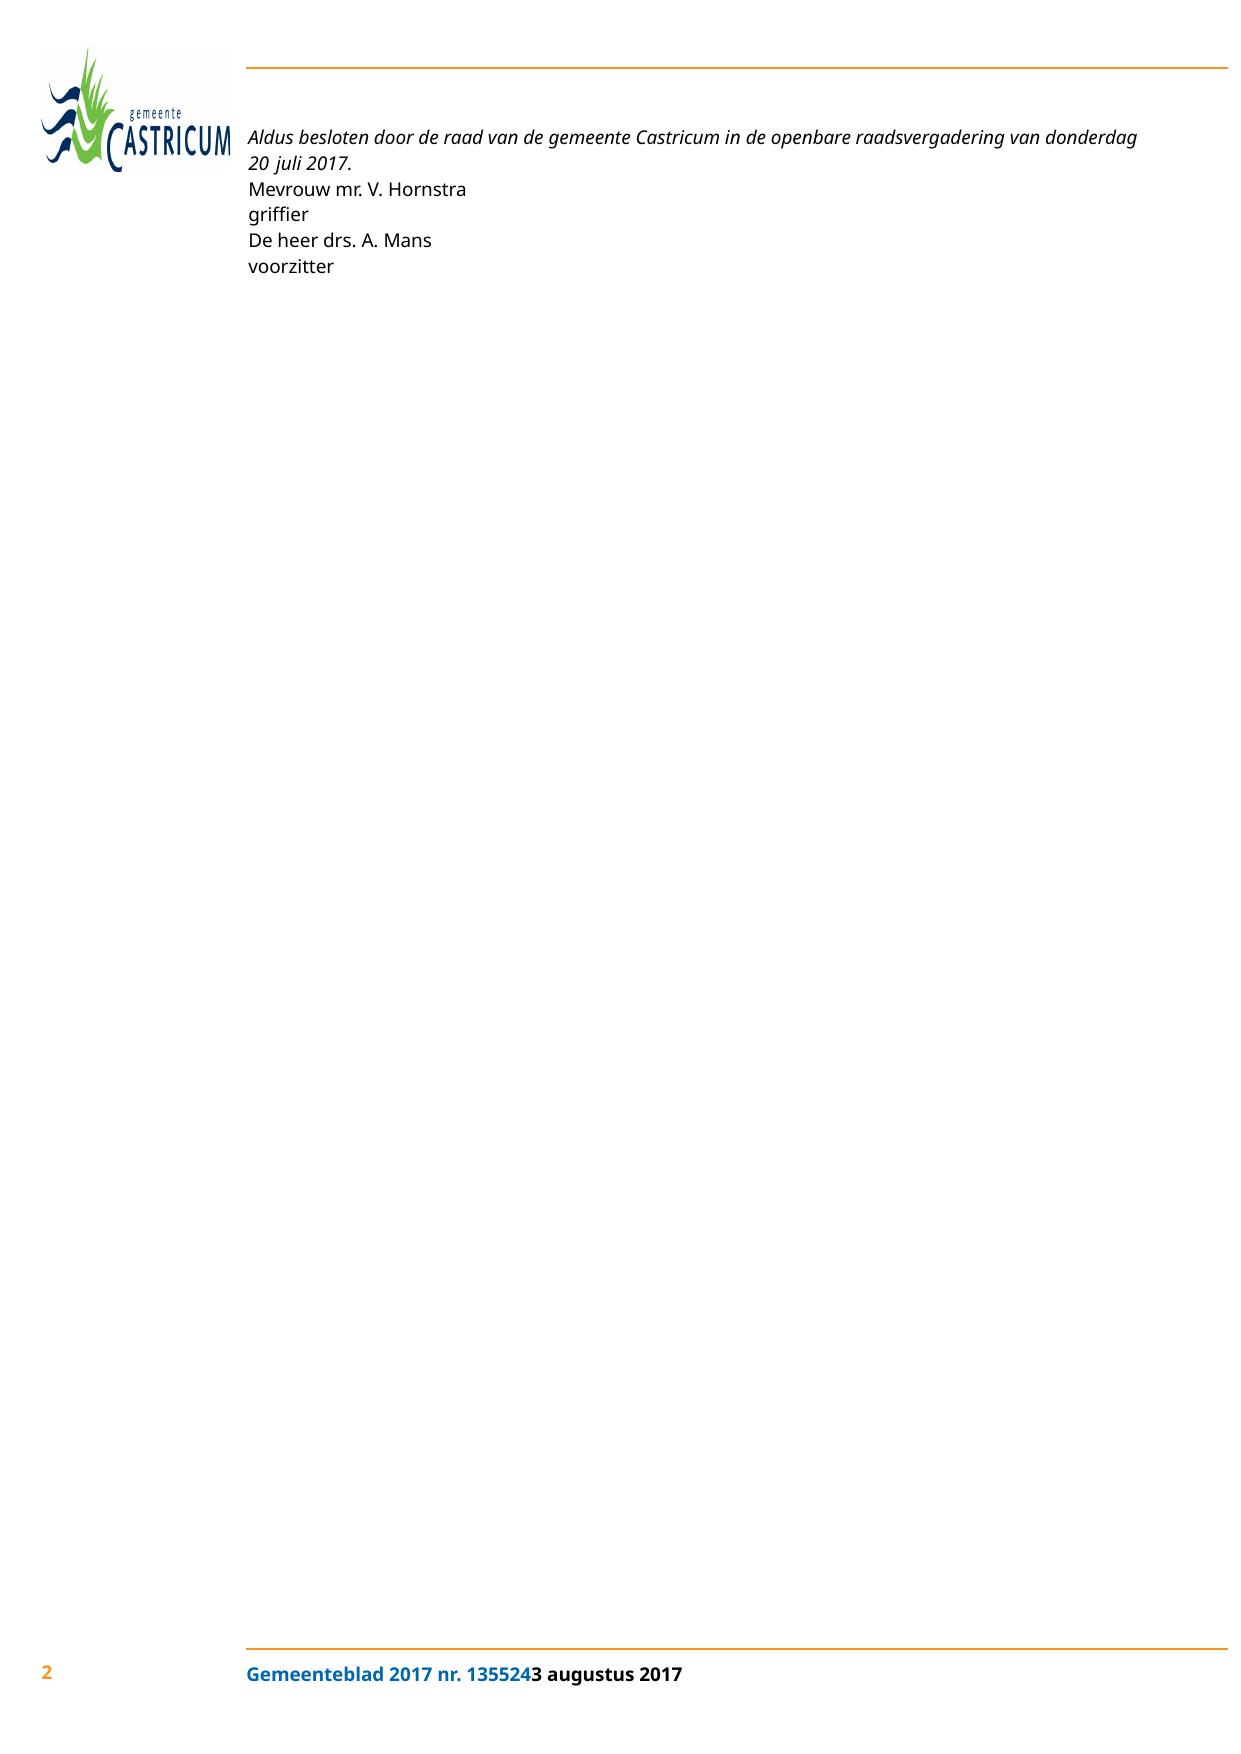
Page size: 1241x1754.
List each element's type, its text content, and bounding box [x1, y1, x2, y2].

picture [41, 47, 231, 172]
text griffier [248, 202, 1152, 227]
text Mevrouw mr. V. Hornstra [248, 176, 1152, 202]
text De heer drs. A. Mans [248, 227, 1152, 253]
text voorzitter [248, 253, 1152, 279]
text Aldus besloten door de raad van de gemeente Castricum in de openbare raadsvergadering van donderdag 20 juli 2017. [248, 124, 1152, 176]
